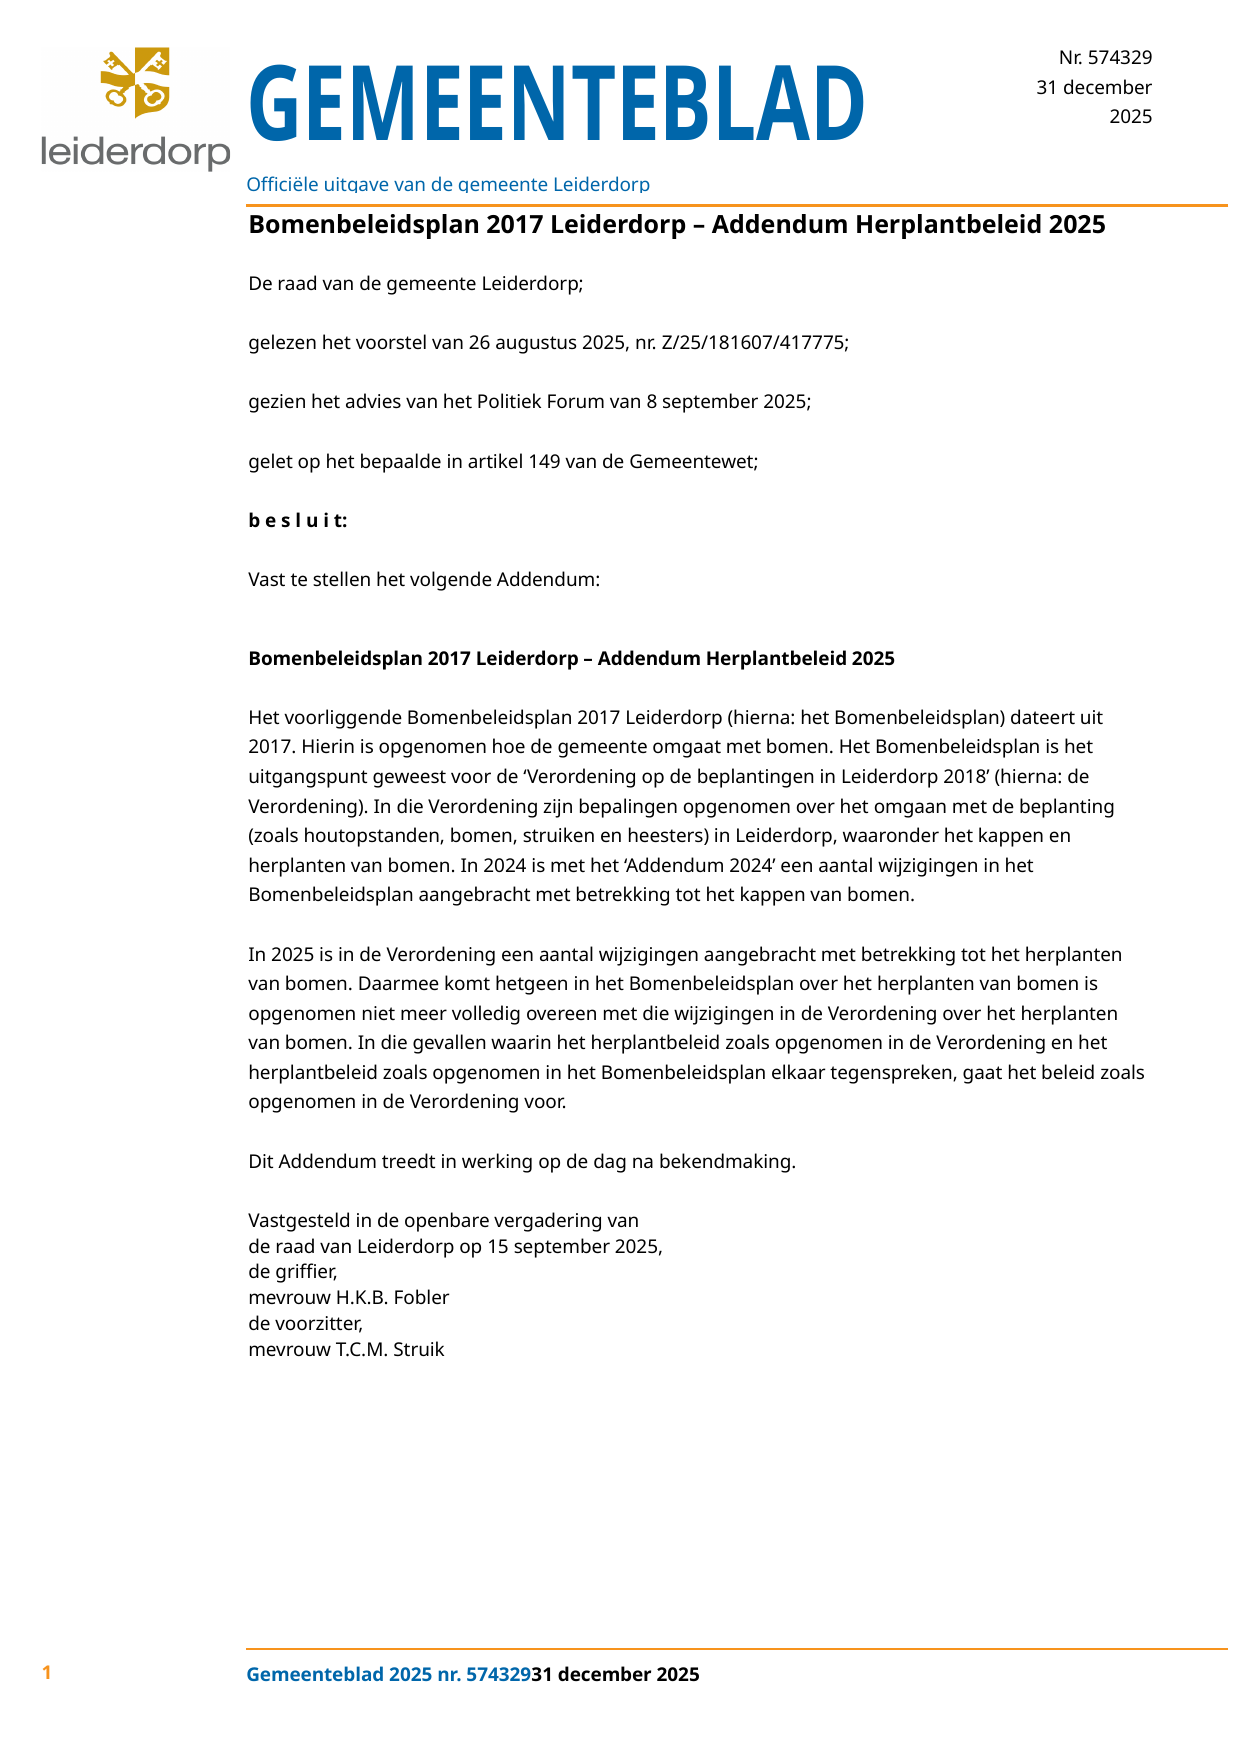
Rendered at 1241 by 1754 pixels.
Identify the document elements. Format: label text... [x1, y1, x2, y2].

text gezien het advies van het Politiek Forum van 8 september 2025; [248, 389, 1152, 414]
text de voorzitter, [248, 1310, 1152, 1336]
text gelezen het voorstel van 26 augustus 2025, nr. Z/25/181607/417775; [248, 329, 1152, 355]
text De raad van de gemeente Leiderdorp; [248, 270, 1152, 296]
text Vastgesteld in de openbare vergadering van [248, 1207, 1152, 1233]
picture [41, 47, 231, 172]
text de raad van Leiderdorp op 15 september 2025, [248, 1233, 1152, 1258]
text Het voorliggende Bomenbeleidsplan 2017 Leiderdorp (hierna: het Bomenbeleidsplan) dateert uit 2017. Hierin is opgenomen hoe de gemeente omgaat met bomen. Het Bomenbeleidsplan is het uitgangspunt geweest voor de ‘Verordening op de beplantingen in Leiderdorp 2018’ (hierna: de Verordening). In die Verordening zijn bepalingen opgenomen over het omgaan met de beplanting (zoals houtopstanden, bomen, struiken en heesters) in Leiderdorp, waaronder het kappen en herplanten van bomen. In 2024 is met het ‘Addendum 2024’ een aantal wijzigingen in het Bomenbeleidsplan aangebracht met betrekking tot het kappen van bomen. [248, 704, 1152, 907]
text Bomenbeleidsplan 2017 Leiderdorp – Addendum Herplantbeleid 2025 [248, 645, 1152, 671]
text In 2025 is in de Verordening een aantal wijzigingen aangebracht met betrekking tot het herplanten van bomen. Daarmee komt hetgeen in het Bomenbeleidsplan over het herplanten van bomen is opgenomen niet meer volledig overeen met die wijzigingen in de Verordening over het herplanten van bomen. In die gevallen waarin het herplantbeleid zoals opgenomen in de Verordening en het herplantbeleid zoals opgenomen in het Bomenbeleidsplan elkaar tegenspreken, gaat het beleid zoals opgenomen in de Verordening voor. [248, 941, 1152, 1114]
text mevrouw T.C.M. Struik [248, 1336, 1152, 1361]
text Bomenbeleidsplan 2017 Leiderdorp – Addendum Herplantbeleid 2025 [248, 207, 1152, 241]
text gelet op het bepaalde in artikel 149 van de Gemeentewet; [248, 448, 1152, 473]
text Dit Addendum treedt in werking op de dag na bekendmaking. [248, 1148, 1152, 1174]
text b e s l u i t: [248, 507, 1152, 533]
text mevrouw H.K.B. Fobler [248, 1284, 1152, 1310]
text de griffier, [248, 1258, 1152, 1284]
text Vast te stellen het volgende Addendum: [248, 566, 1152, 592]
